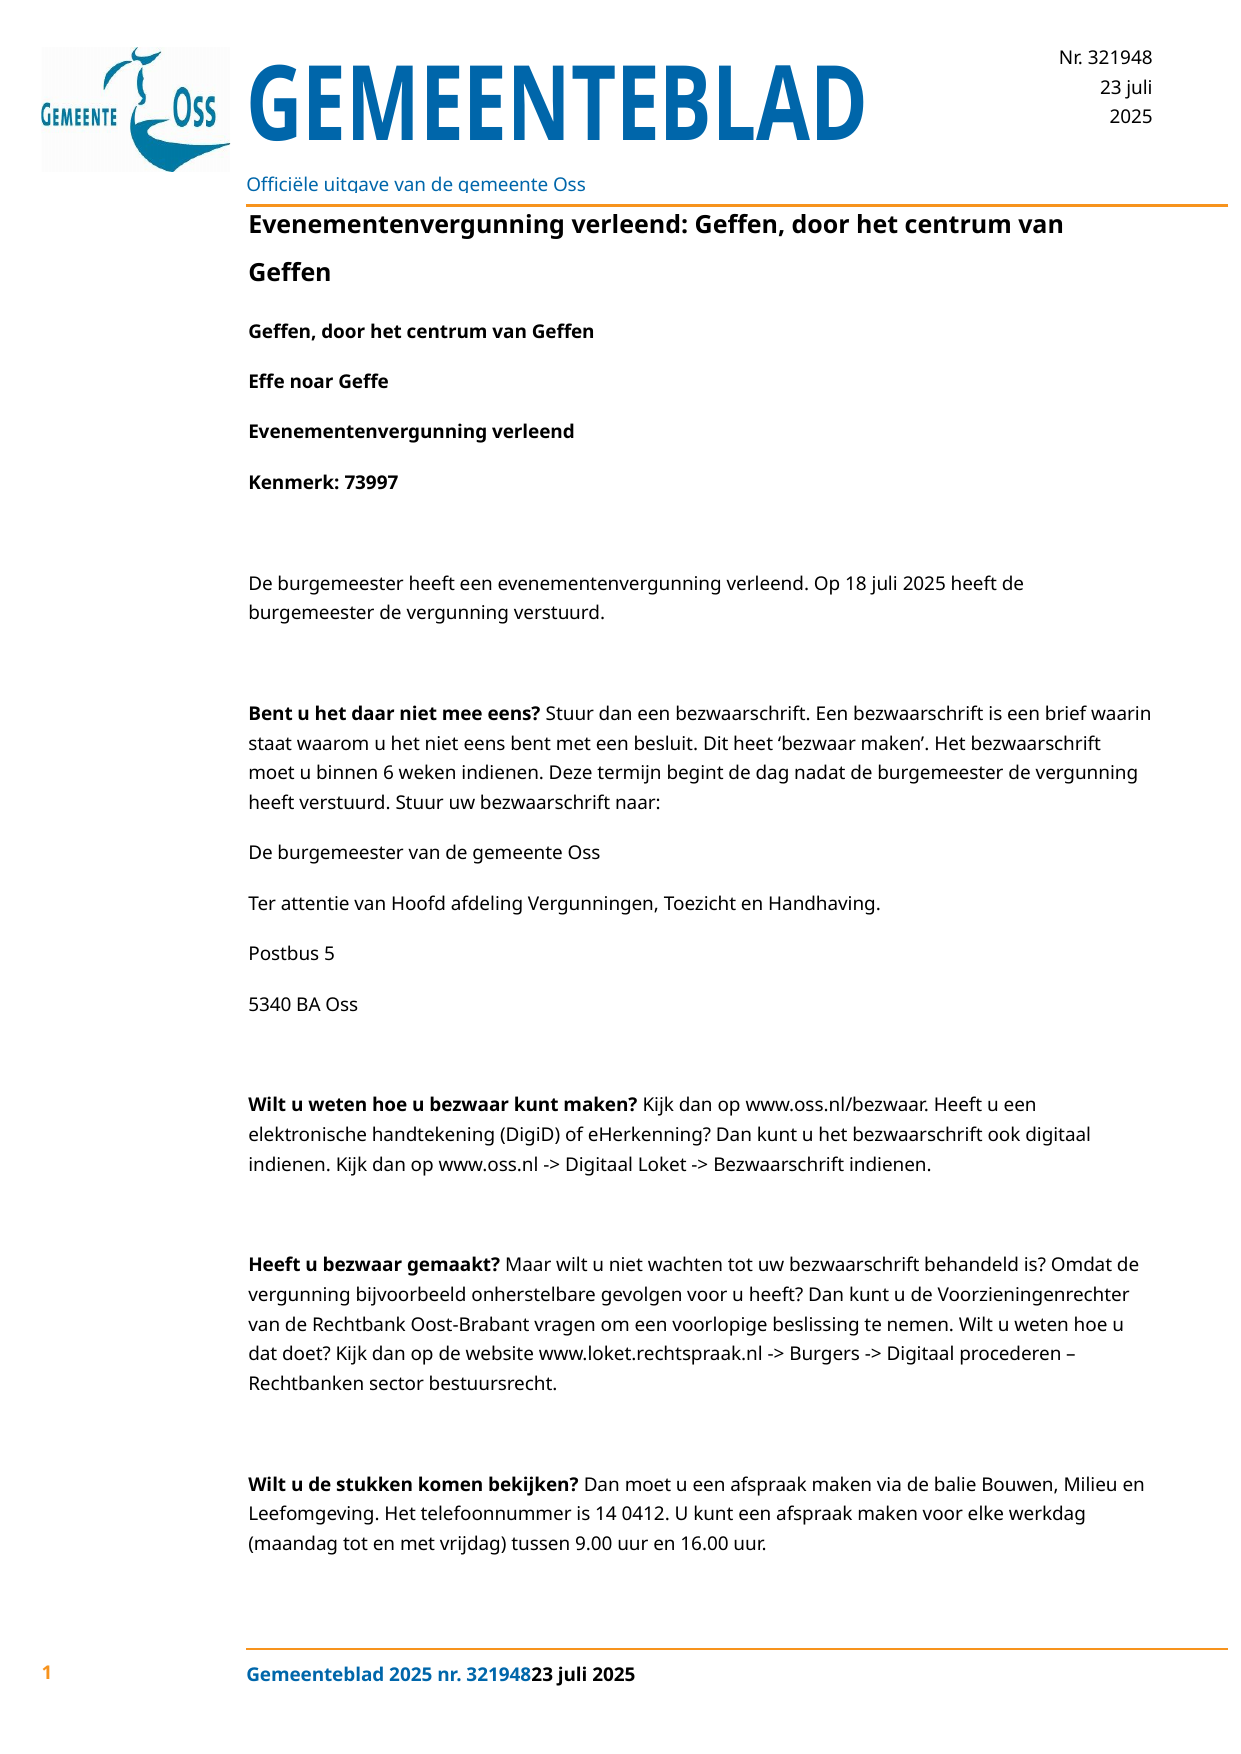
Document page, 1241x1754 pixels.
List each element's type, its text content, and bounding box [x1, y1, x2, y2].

text Bent u het daar niet mee eens? Stuur dan een bezwaarschrift. Een bezwaarschrift is een brief waarin staat waarom u het niet eens bent met een besluit. Dit heet ‘bezwaar maken’. Het bezwaarschrift moet u binnen 6 weken indienen. Deze termijn begint de dag nadat de burgemeester de vergunning heeft verstuurd. Stuur uw bezwaarschrift naar: [248, 700, 1152, 815]
text De burgemeester van de gemeente Oss [248, 839, 1152, 865]
picture [41, 47, 231, 172]
text Geffen, door het centrum van Geffen [248, 318, 1152, 344]
text Postbus 5 [248, 940, 1152, 966]
text Kenmerk: 73997 [248, 469, 1152, 495]
text 5340 BA Oss [248, 991, 1152, 1017]
text Evenementenvergunning verleend: Geffen, door het centrum van Geffen [248, 207, 1152, 288]
text De burgemeester heeft een evenementenvergunning verleend. Op 18 juli 2025 heeft de burgemeester de vergunning verstuurd. [248, 570, 1152, 625]
text Wilt u weten hoe u bezwaar kunt maken? Kijk dan op www.oss.nl/bezwaar. Heeft u een elektronische handtekening (DigiD) of eHerkenning? Dan kunt u het bezwaarschrift ook digitaal indienen. Kijk dan op www.oss.nl -> Digitaal Loket -> Bezwaarschrift indienen. [248, 1092, 1152, 1177]
text Wilt u de stukken komen bekijken? Dan moet u een afspraak maken via de balie Bouwen, Milieu en Leefomgeving. Het telefoonnummer is 14 0412. U kunt een afspraak maken voor elke werkdag (maandag tot en met vrijdag) tussen 9.00 uur en 16.00 uur. [248, 1471, 1152, 1556]
text Ter attentie van Hoofd afdeling Vergunningen, Toezicht en Handhaving. [248, 890, 1152, 916]
text Heeft u bezwaar gemaakt? Maar wilt u niet wachten tot uw bezwaarschrift behandeld is? Omdat de vergunning bijvoorbeeld onherstelbare gevolgen voor u heeft? Dan kunt u de Voorzieningenrechter van de Rechtbank Oost-Brabant vragen om een voorlopige beslissing te nemen. Wilt u weten hoe u dat doet? Kijk dan op de website www.loket.rechtspraak.nl -> Burgers -> Digitaal procederen – Rechtbanken sector bestuursrecht. [248, 1252, 1152, 1396]
text Effe noar Geffe [248, 368, 1152, 394]
text Evenementenvergunning verleend [248, 419, 1152, 444]
